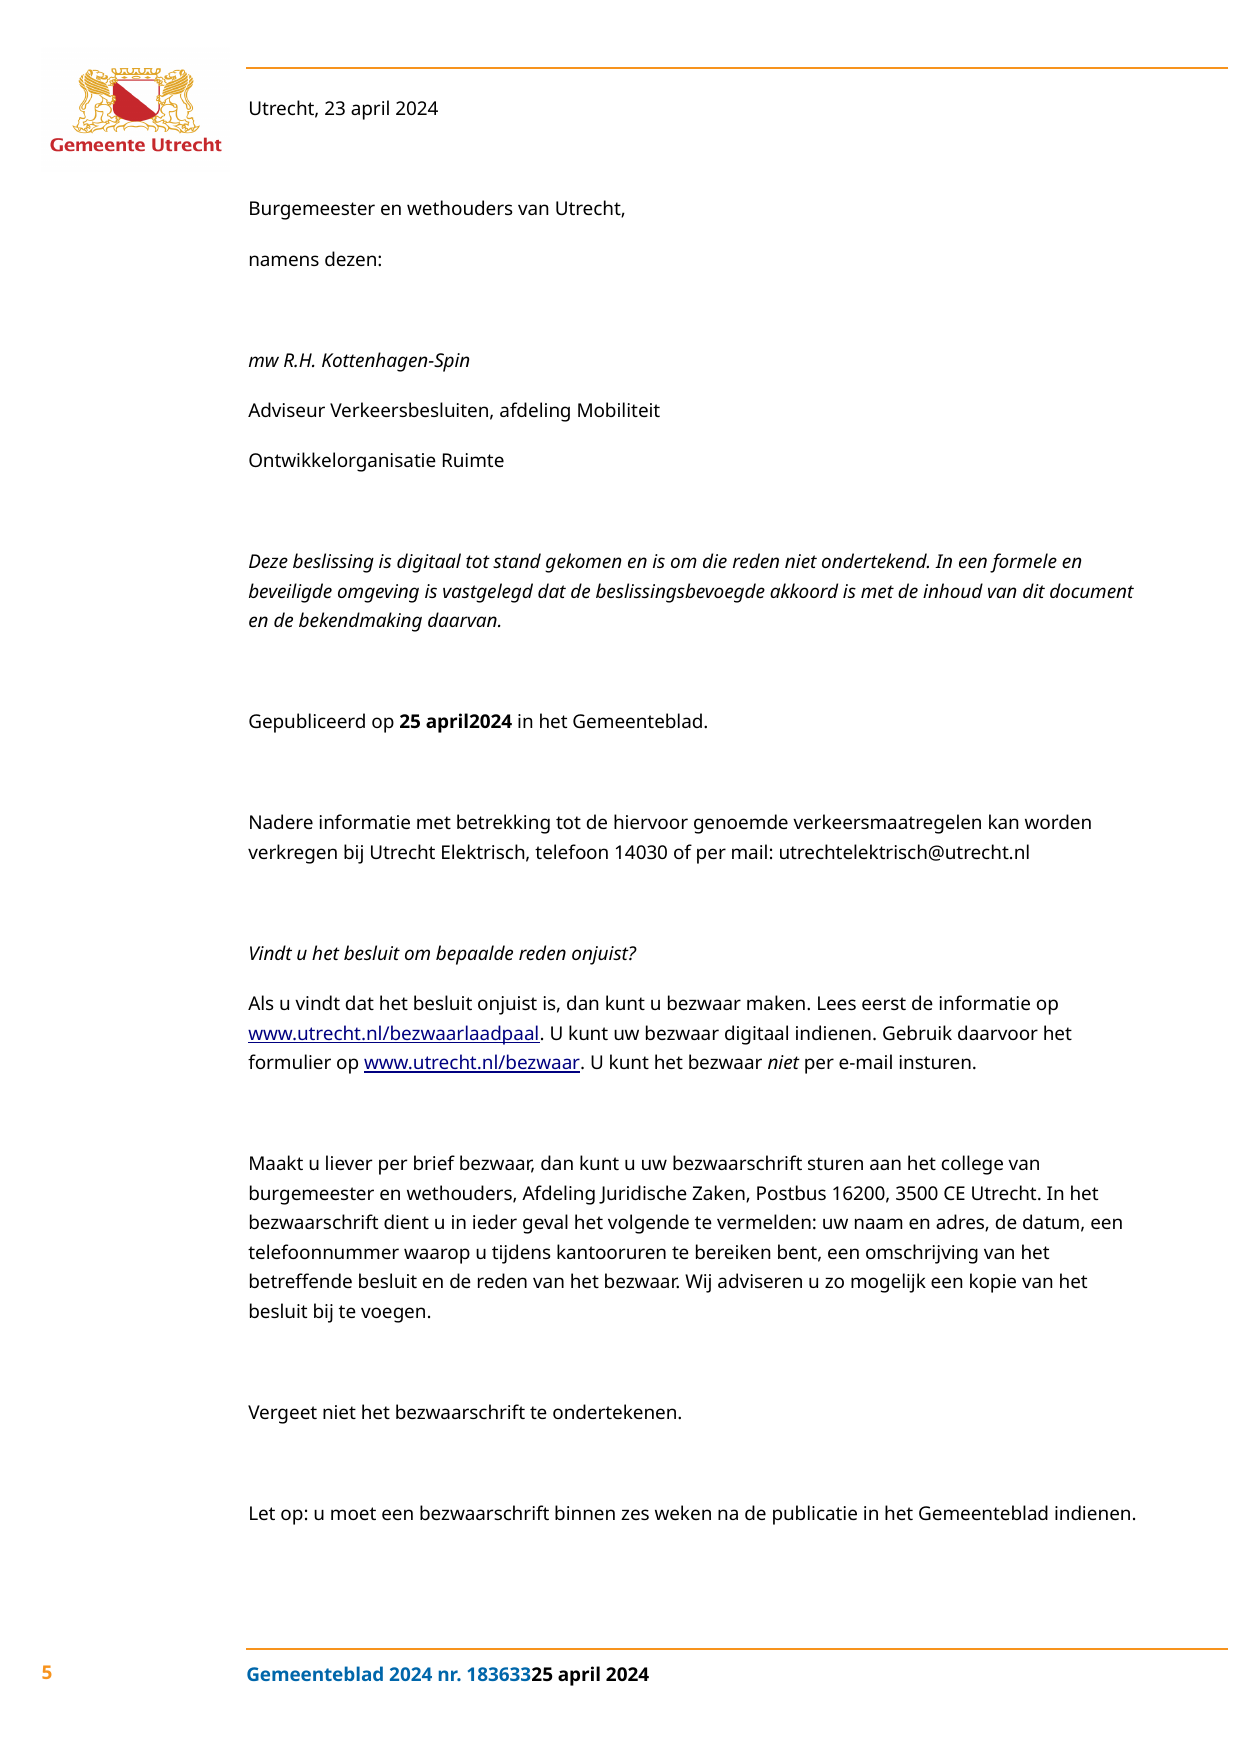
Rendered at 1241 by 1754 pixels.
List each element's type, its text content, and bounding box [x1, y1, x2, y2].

text Gepubliceerd op 25 april2024 in het Gemeenteblad. [248, 708, 1152, 734]
text namens dezen: [248, 246, 1152, 272]
text Als u vindt dat het besluit onjuist is, dan kunt u bezwaar maken. Lees eerst de informatie op www.utrecht.nl/bezwaarlaadpaal. U kunt uw bezwaar digitaal indienen. Gebruik daarvoor het formulier op www.utrecht.nl/bezwaar. U kunt het bezwaar niet per e-mail insturen. [248, 990, 1152, 1075]
text Nadere informatie met betrekking tot de hiervoor genoemde verkeersmaatregelen kan worden verkregen bij Utrecht Elektrisch, telefoon 14030 of per mail: utrechtelektrisch@utrecht.nl [248, 809, 1152, 865]
picture [41, 47, 231, 172]
text Vindt u het besluit om bepaalde reden onjuist? [248, 940, 1152, 966]
text mw R.H. Kottenhagen-Spin [248, 347, 1152, 373]
text Adviseur Verkeersbesluiten, afdeling Mobiliteit [248, 397, 1152, 423]
text Vergeet niet het bezwaarschrift te ondertekenen. [248, 1399, 1152, 1425]
text Let op: u moet een bezwaarschrift binnen zes weken na de publicatie in het Gemeenteblad indienen. [248, 1500, 1152, 1526]
text Utrecht, 23 april 2024 [248, 95, 1152, 121]
text Ontwikkelorganisatie Ruimte [248, 448, 1152, 473]
text Maakt u liever per brief bezwaar, dan kunt u uw bezwaarschrift sturen aan het college van burgemeester en wethouders, Afdeling Juridische Zaken, Postbus 16200, 3500 CE Utrecht. In het bezwaarschrift dient u in ieder geval het volgende te vermelden: uw naam en adres, de datum, een telefoonnummer waarop u tijdens kantooruren te bereiken bent, een omschrijving van het betreffende besluit en de reden van het bezwaar. Wij adviseren u zo mogelijk een kopie van het besluit bij te voegen. [248, 1150, 1152, 1324]
text Deze beslissing is digitaal tot stand gekomen en is om die reden niet ondertekend. In een formele en beveiligde omgeving is vastgelegd dat de beslissingsbevoegde akkoord is met de inhoud van dit document en de bekendmaking daarvan. [248, 548, 1152, 633]
text Burgemeester en wethouders van Utrecht, [248, 196, 1152, 221]
